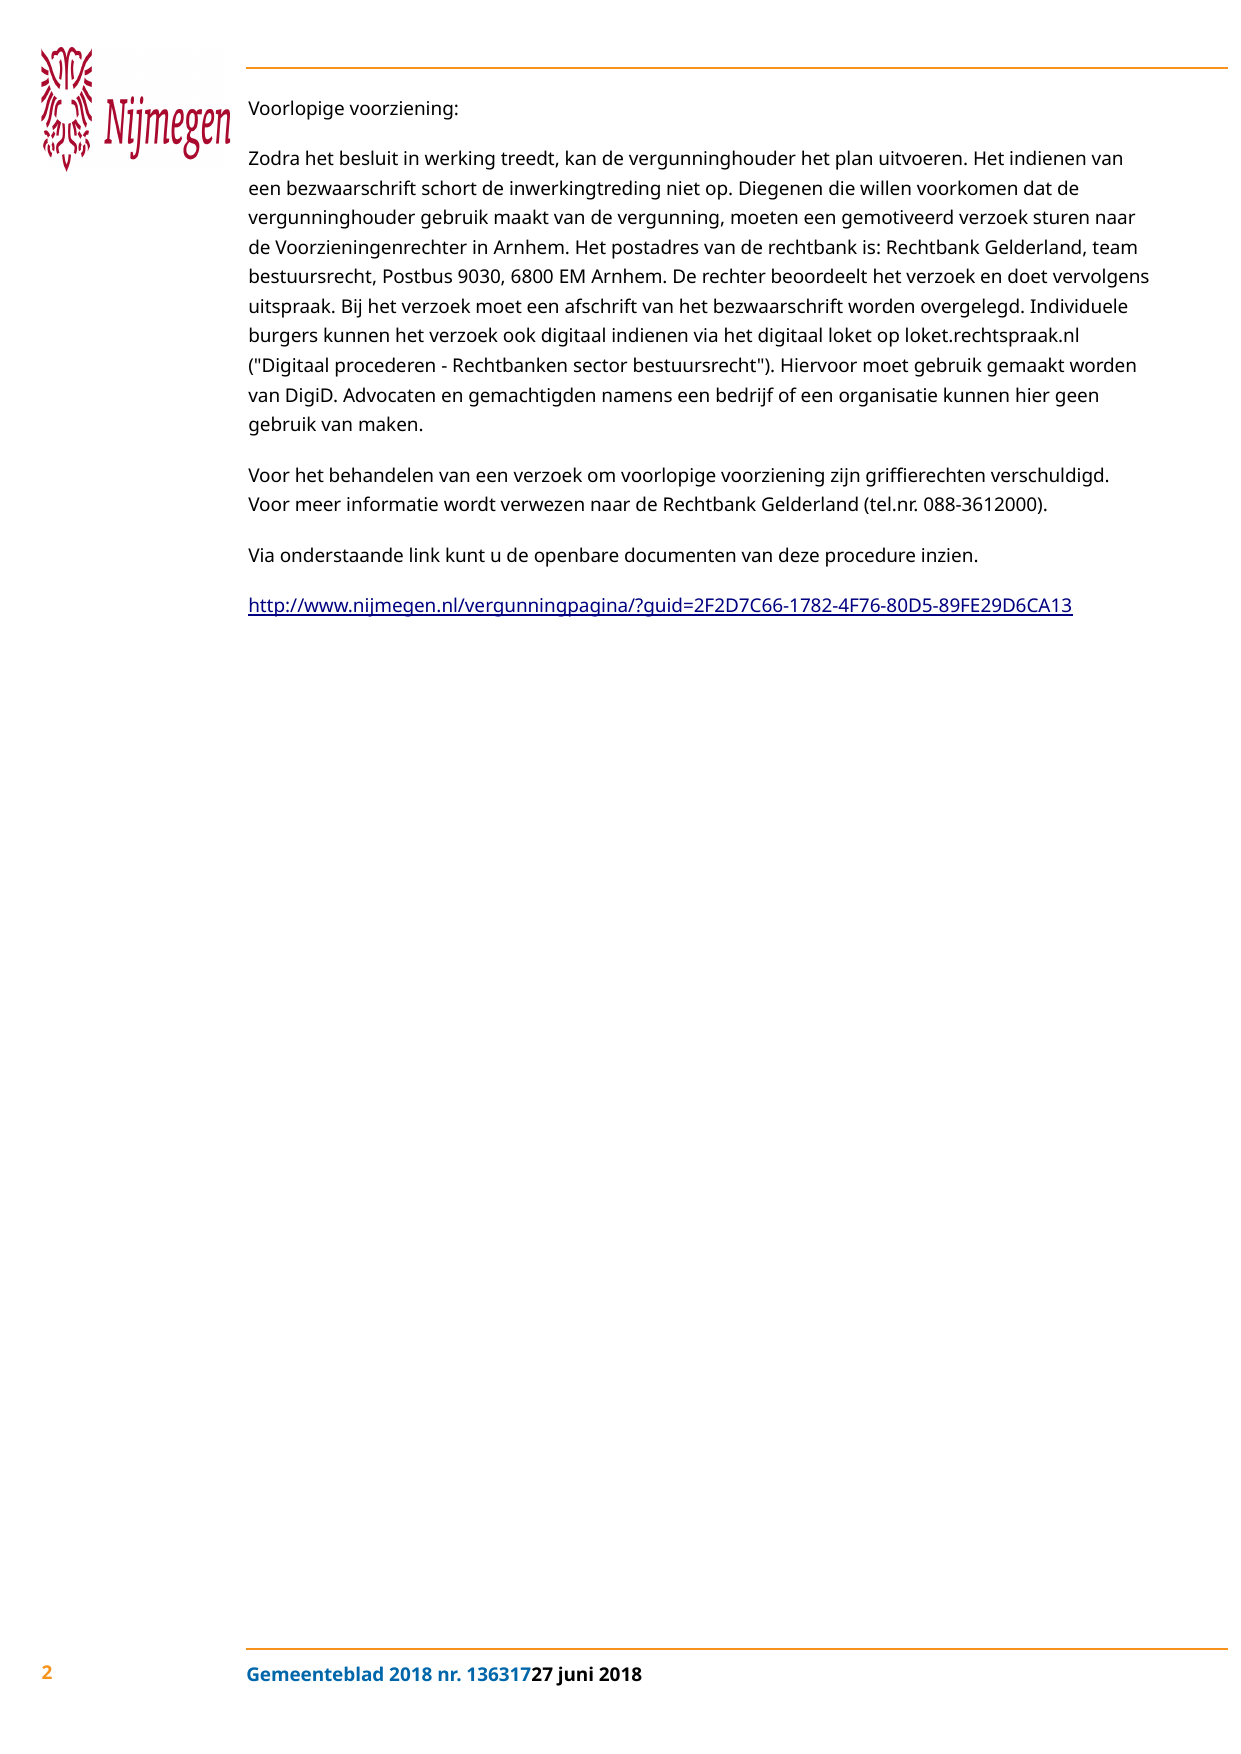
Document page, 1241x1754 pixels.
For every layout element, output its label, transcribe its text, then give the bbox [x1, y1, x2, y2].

text http://www.nijmegen.nl/vergunningpagina/?guid=2F2D7C66-1782-4F76-80D5-89FE29D6CA13 [248, 592, 1152, 618]
text Voor het behandelen van een verzoek om voorlopige voorziening zijn griffierechten verschuldigd. Voor meer informatie wordt verwezen naar de Rechtbank Gelderland (tel.nr. 088-3612000). [248, 462, 1152, 517]
text Voorlopige voorziening: [248, 95, 1152, 121]
picture [41, 47, 231, 172]
text Zodra het besluit in werking treedt, kan de vergunninghouder het plan uitvoeren. Het indienen van een bezwaarschrift schort de inwerkingtreding niet op. Diegenen die willen voorkomen dat de vergunninghouder gebruik maakt van de vergunning, moeten een gemotiveerd verzoek sturen naar de Voorzieningenrechter in Arnhem. Het postadres van de rechtbank is: Rechtbank Gelderland, team bestuursrecht, Postbus 9030, 6800 EM Arnhem. De rechter beoordeelt het verzoek en doet vervolgens uitspraak. Bij het verzoek moet een afschrift van het bezwaarschrift worden overgelegd. Individuele burgers kunnen het verzoek ook digitaal indienen via het digitaal loket op loket.rechtspraak.nl ("Digitaal procederen - Rechtbanken sector bestuursrecht"). Hiervoor moet gebruik gemaakt worden van DigiD. Advocaten en gemachtigden namens een bedrijf of een organisatie kunnen hier geen gebruik van maken. [248, 145, 1152, 437]
text Via onderstaande link kunt u de openbare documenten van deze procedure inzien. [248, 542, 1152, 568]
